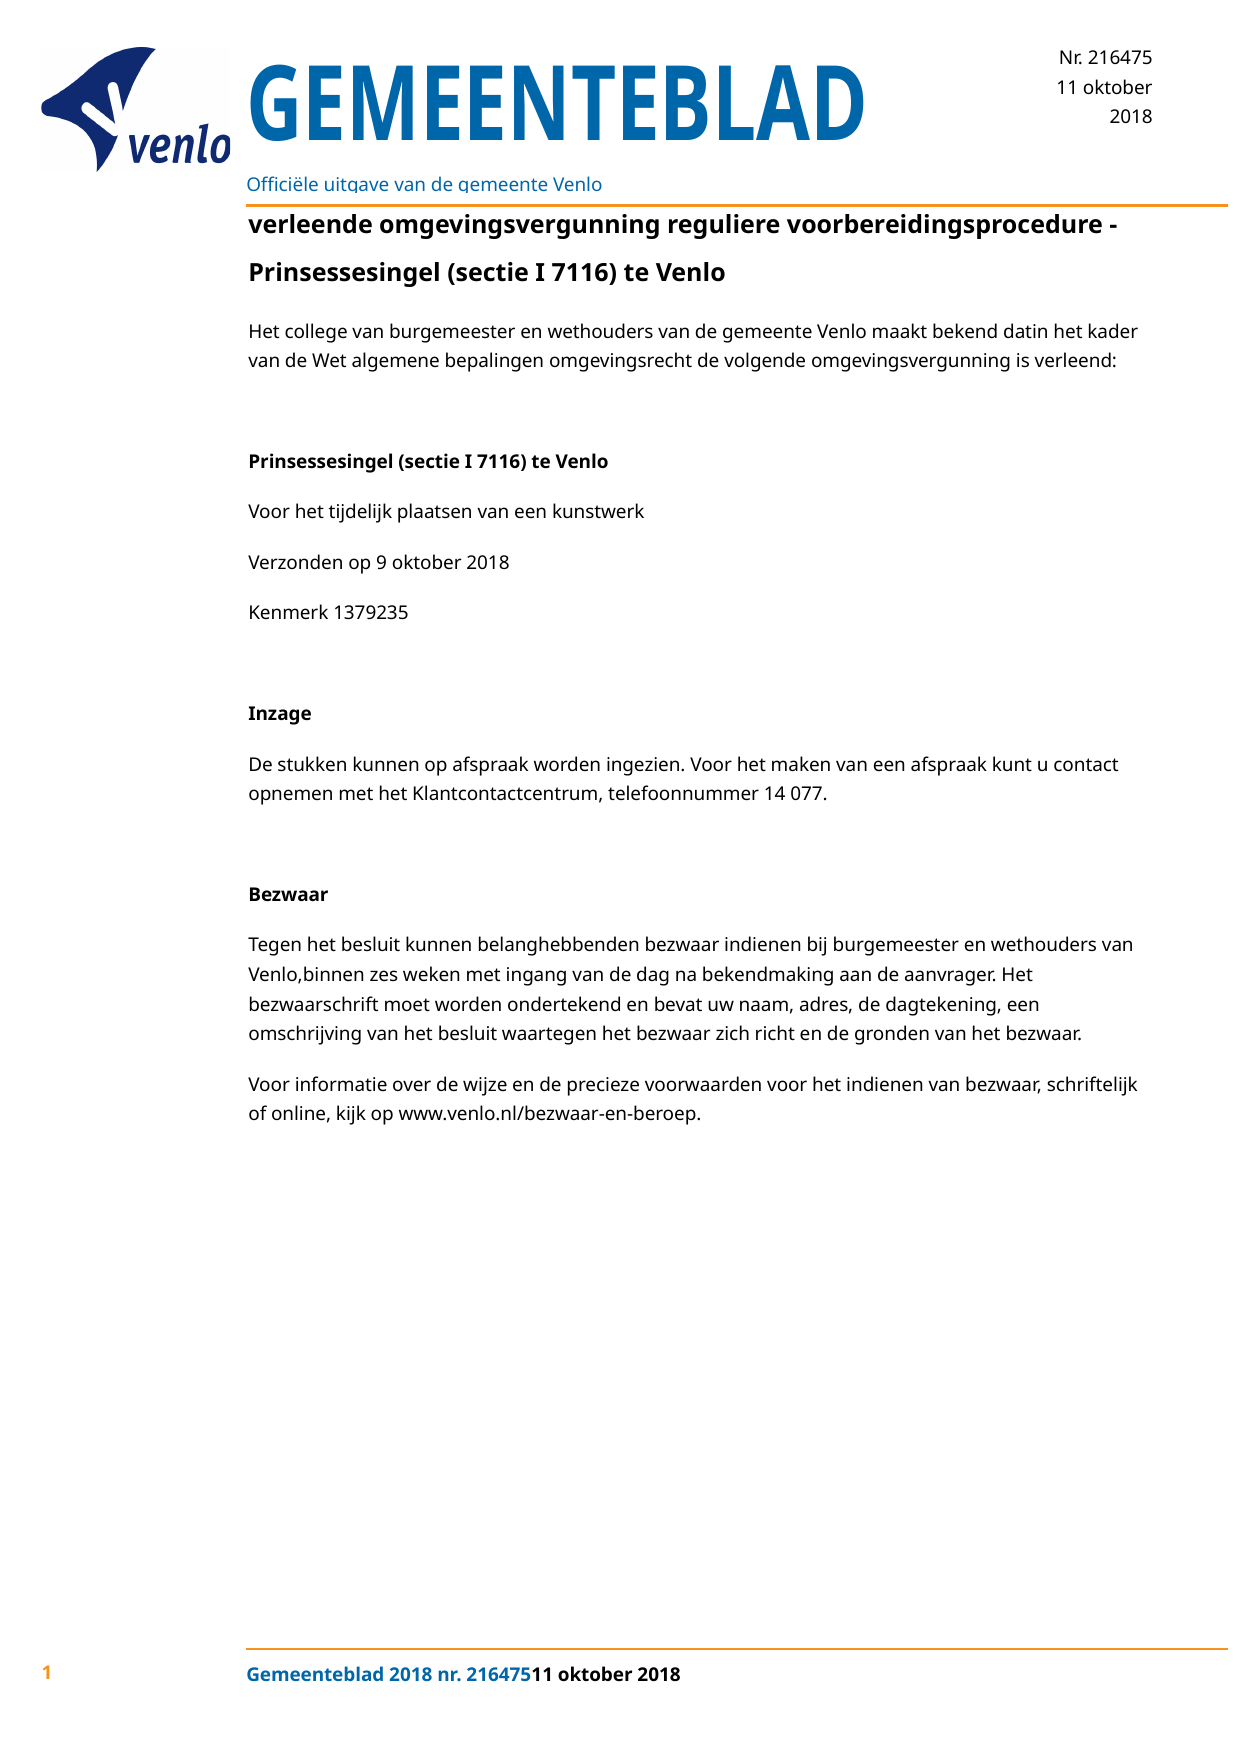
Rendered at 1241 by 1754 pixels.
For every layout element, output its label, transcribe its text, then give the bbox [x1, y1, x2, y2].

text Bezwaar [248, 881, 1152, 907]
text De stukken kunnen op afspraak worden ingezien. Voor het maken van een afspraak kunt u contact opnemen met het Klantcontactcentrum, telefoonnummer 14 077. [248, 751, 1152, 806]
text Inzage [248, 700, 1152, 726]
text Tegen het besluit kunnen belanghebbenden bezwaar indienen bij burgemeester en wethouders van Venlo,binnen zes weken met ingang van de dag na bekendmaking aan de aanvrager. Het bezwaarschrift moet worden ondertekend en bevat uw naam, adres, de dagtekening, een omschrijving van het besluit waartegen het bezwaar zich richt en de gronden van het bezwaar. [248, 932, 1152, 1046]
text Verzonden op 9 oktober 2018 [248, 549, 1152, 575]
picture [41, 47, 231, 172]
text Kenmerk 1379235 [248, 599, 1152, 625]
text Het college van burgemeester en wethouders van de gemeente Venlo maakt bekend datin het kader van de Wet algemene bepalingen omgevingsrecht de volgende omgevingsvergunning is verleend: [248, 318, 1152, 373]
text Voor informatie over de wijze en de precieze voorwaarden voor het indienen van bezwaar, schriftelijk of online, kijk op www.venlo.nl/bezwaar-en-beroep. [248, 1071, 1152, 1126]
text Voor het tijdelijk plaatsen van een kunstwerk [248, 499, 1152, 524]
text Prinsessesingel (sectie I 7116) te Venlo [248, 448, 1152, 474]
text verleende omgevingsvergunning reguliere voorbereidingsprocedure - Prinsessesingel (sectie I 7116) te Venlo [248, 207, 1152, 288]
